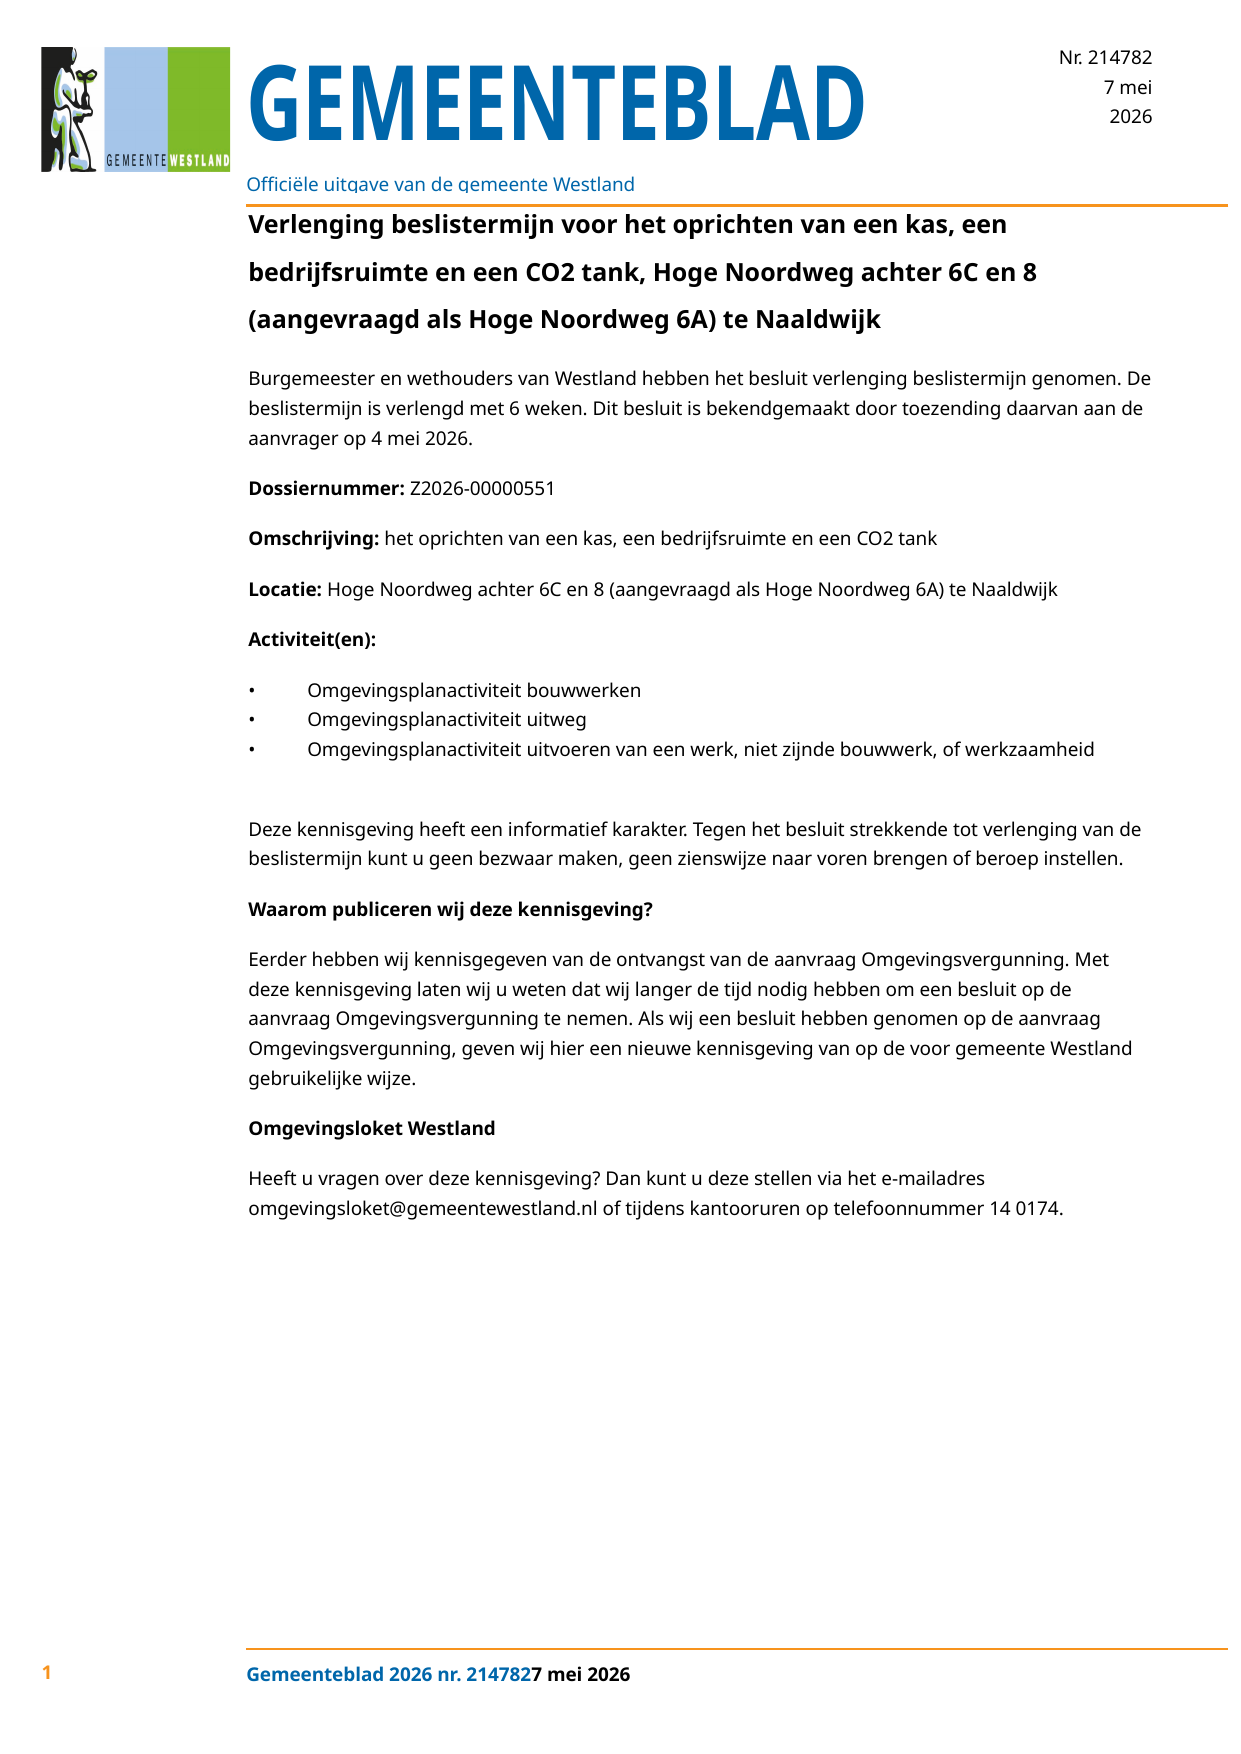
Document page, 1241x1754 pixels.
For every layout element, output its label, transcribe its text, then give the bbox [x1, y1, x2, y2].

list Omgevingsplanactiviteit bouwwerken [248, 677, 1152, 702]
text Omgevingsloket Westland [248, 1115, 1152, 1141]
list Omgevingsplanactiviteit uitvoeren van een werk, niet zijnde bouwwerk, of werkzaamheid [248, 736, 1152, 762]
text Verlenging beslistermijn voor het oprichten van een kas, een bedrijfsruimte en een CO2 tank, Hoge Noordweg achter 6C en 8 (aangevraagd als Hoge Noordweg 6A) te Naaldwijk [248, 207, 1152, 336]
text Locatie: Hoge Noordweg achter 6C en 8 (aangevraagd als Hoge Noordweg 6A) te Naaldwijk [248, 576, 1152, 602]
picture [41, 47, 231, 172]
text Activiteit(en): [248, 626, 1152, 652]
text Omschrijving: het oprichten van een kas, een bedrijfsruimte en een CO2 tank [248, 526, 1152, 551]
text Heeft u vragen over deze kennisgeving? Dan kunt u deze stellen via het e-mailadres omgevingsloket@gemeentewestland.nl of tijdens kantooruren op telefoonnummer 14 0174. [248, 1166, 1152, 1221]
text Deze kennisgeving heeft een informatief karakter. Tegen het besluit strekkende tot verlenging van de beslistermijn kunt u geen bezwaar maken, geen zienswijze naar voren brengen of beroep instellen. [248, 816, 1152, 871]
list Omgevingsplanactiviteit uitweg [248, 706, 1152, 732]
text Burgemeester en wethouders van Westland hebben het besluit verlenging beslistermijn genomen. De beslistermijn is verlengd met 6 weken. Dit besluit is bekendgemaakt door toezending daarvan aan de aanvrager op 4 mei 2026. [248, 366, 1152, 450]
text Waarom publiceren wij deze kennisgeving? [248, 896, 1152, 922]
text Eerder hebben wij kennisgegeven van de ontvangst van de aanvraag Omgevingsvergunning. Met deze kennisgeving laten wij u weten dat wij langer de tijd nodig hebben om een besluit op de aanvraag Omgevingsvergunning te nemen. Als wij een besluit hebben genomen op de aanvraag Omgevingsvergunning, geven wij hier een nieuwe kennisgeving van op de voor gemeente Westland gebruikelijke wijze. [248, 946, 1152, 1090]
text Dossiernummer: Z2026-00000551 [248, 475, 1152, 501]
